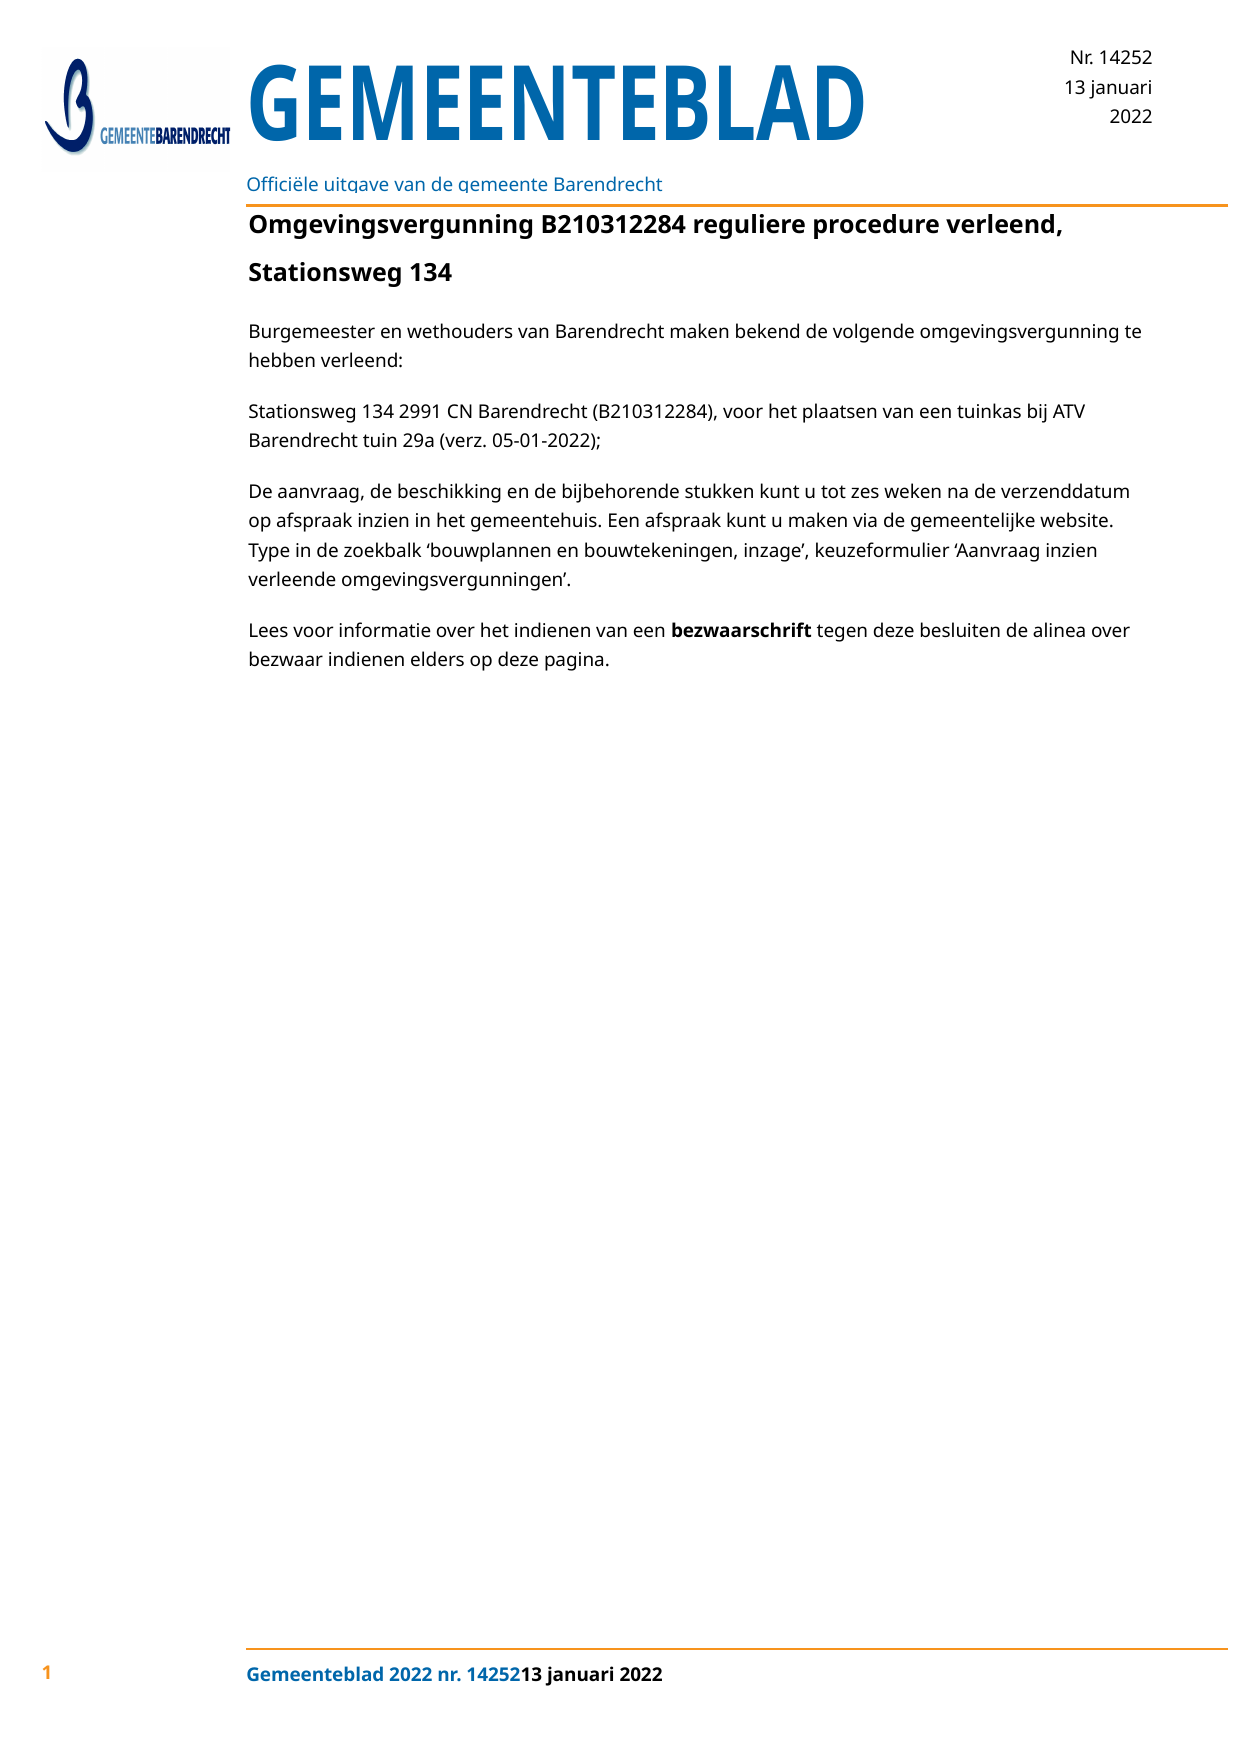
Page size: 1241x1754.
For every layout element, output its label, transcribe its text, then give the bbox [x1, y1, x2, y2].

text Lees voor informatie over het indienen van een bezwaarschrift tegen deze besluiten de alinea over bezwaar indienen elders op deze pagina. [248, 617, 1152, 672]
text De aanvraag, de beschikking en de bijbehorende stukken kunt u tot zes weken na de verzenddatum op afspraak inzien in het gemeentehuis. Een afspraak kunt u maken via de gemeentelijke website. Type in de zoekbalk ‘bouwplannen en bouwtekeningen, inzage’, keuzeformulier ‘Aanvraag inzien verleende omgevingsvergunningen’. [248, 478, 1152, 592]
text Omgevingsvergunning B210312284 reguliere procedure verleend, Stationsweg 134 [248, 207, 1152, 288]
picture [41, 47, 231, 172]
text Burgemeester en wethouders van Barendrecht maken bekend de volgende omgevingsvergunning te hebben verleend: [248, 318, 1152, 373]
text Stationsweg 134 2991 CN Barendrecht (B210312284), voor het plaatsen van een tuinkas bij ATV Barendrecht tuin 29a (verz. 05-01-2022); [248, 398, 1152, 453]
